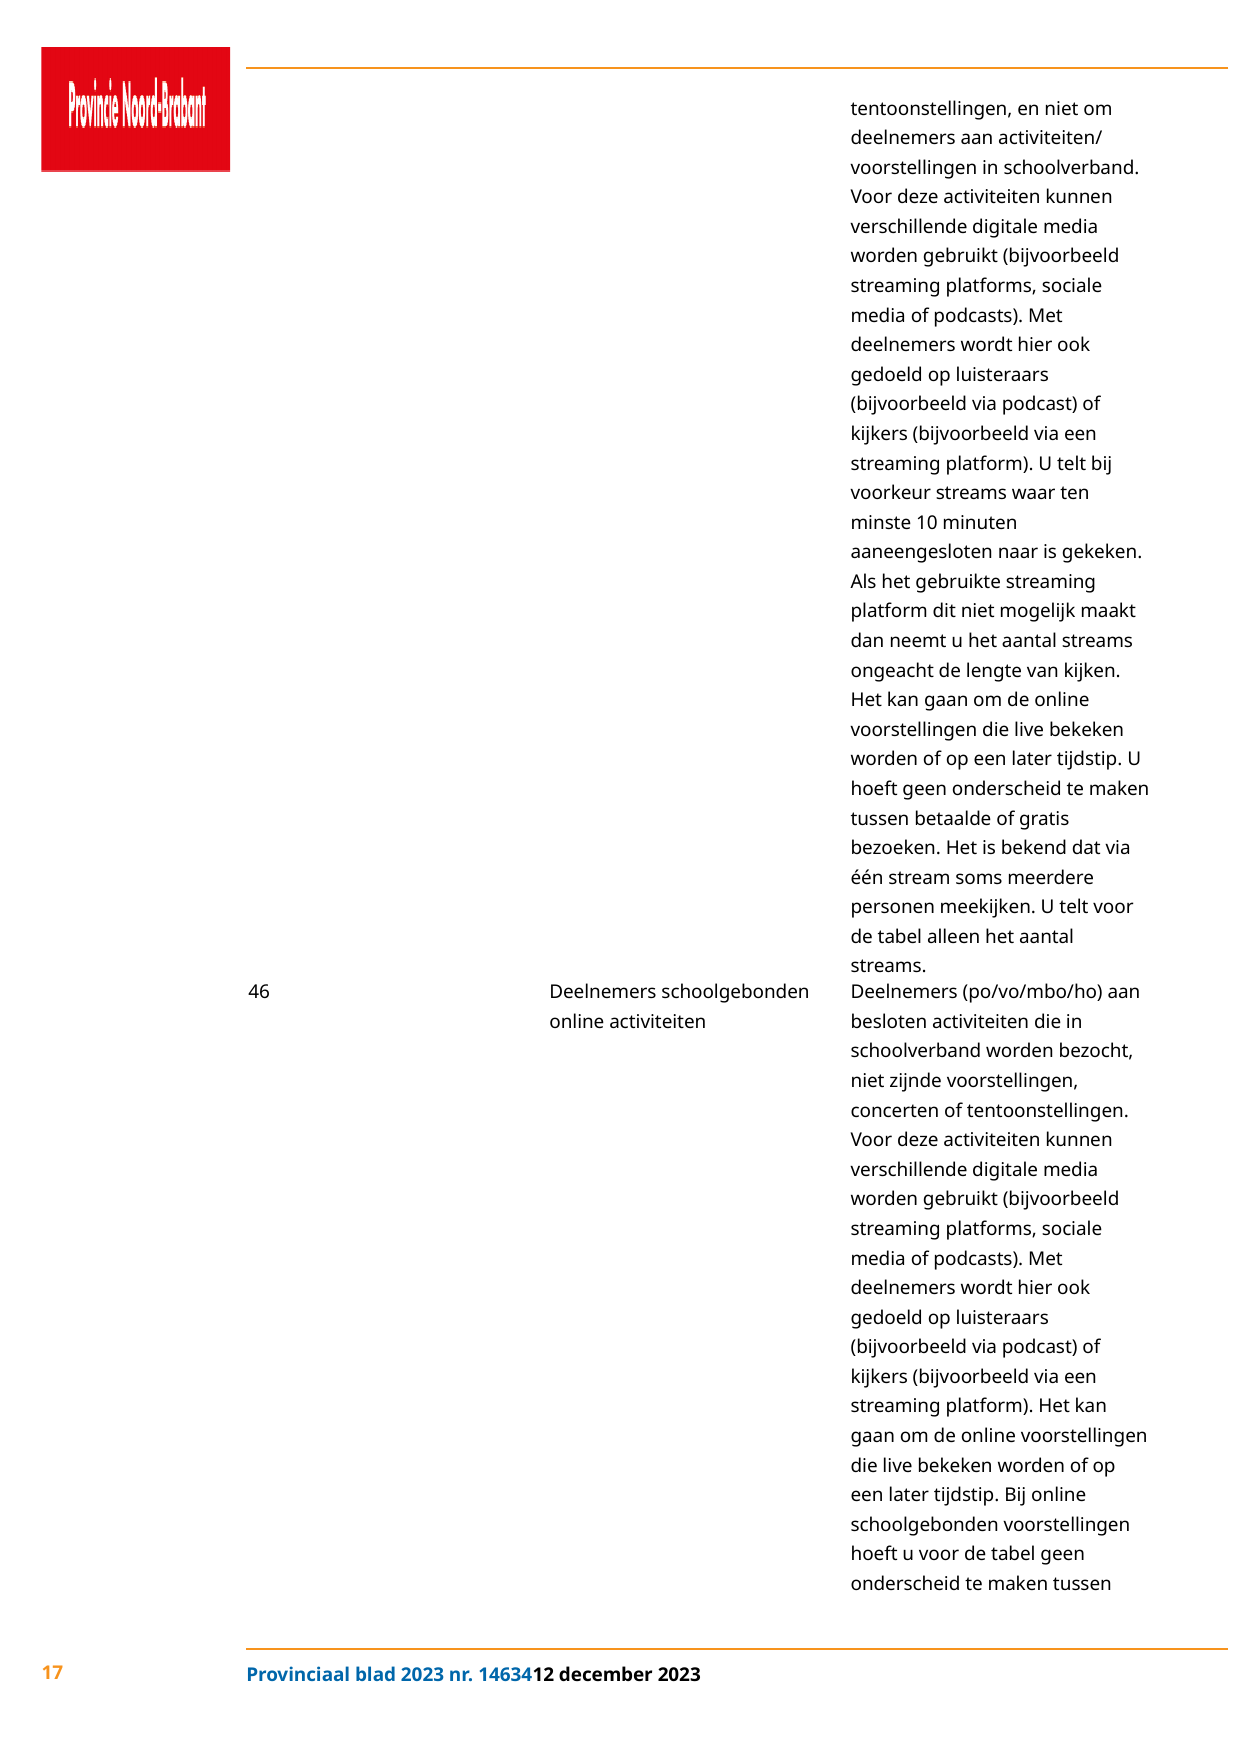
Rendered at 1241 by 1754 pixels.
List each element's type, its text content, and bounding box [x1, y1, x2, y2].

table_cell tentoonstellingen, en niet om deelnemers aan activiteiten/ voorstellingen in schoolverband. Voor deze activiteiten kunnen verschillende digitale media worden gebruikt (bijvoorbeeld streaming platforms, sociale media of podcasts). Met deelnemers wordt hier ook gedoeld op luisteraars (bijvoorbeeld via podcast) of kijkers (bijvoorbeeld via een streaming platform). U telt bij voorkeur streams waar ten minste 10 minuten aaneengesloten naar is gekeken. Als het gebruikte streaming platform dit niet mogelijk maakt dan neemt u het aantal streams ongeacht de lengte van kijken. Het kan gaan om de online voorstellingen die live bekeken worden of op een later tijdstip. U hoeft geen onderscheid te maken tussen betaalde of gratis bezoeken. Het is bekend dat via één stream soms meerdere personen meekijken. U telt voor de tabel alleen het aantal streams. [850, 95, 1152, 978]
table_cell Deelnemers (po/vo/mbo/ho) aan besloten activiteiten die in schoolverband worden bezocht, niet zijnde voorstellingen, concerten of tentoonstellingen. Voor deze activiteiten kunnen verschillende digitale media worden gebruikt (bijvoorbeeld streaming platforms, sociale media of podcasts). Met deelnemers wordt hier ook gedoeld op luisteraars (bijvoorbeeld via podcast) of kijkers (bijvoorbeeld via een streaming platform). Het kan gaan om de online voorstellingen die live bekeken worden of op een later tijdstip. Bij online schoolgebonden voorstellingen hoeft u voor de tabel geen onderscheid te maken tussen [850, 979, 1152, 1596]
table_cell 46 [248, 979, 549, 1596]
table_cell [248, 95, 549, 978]
table_cell [549, 95, 850, 978]
table_cell Deelnemers schoolgebonden online activiteiten [549, 979, 850, 1596]
picture [41, 47, 231, 172]
